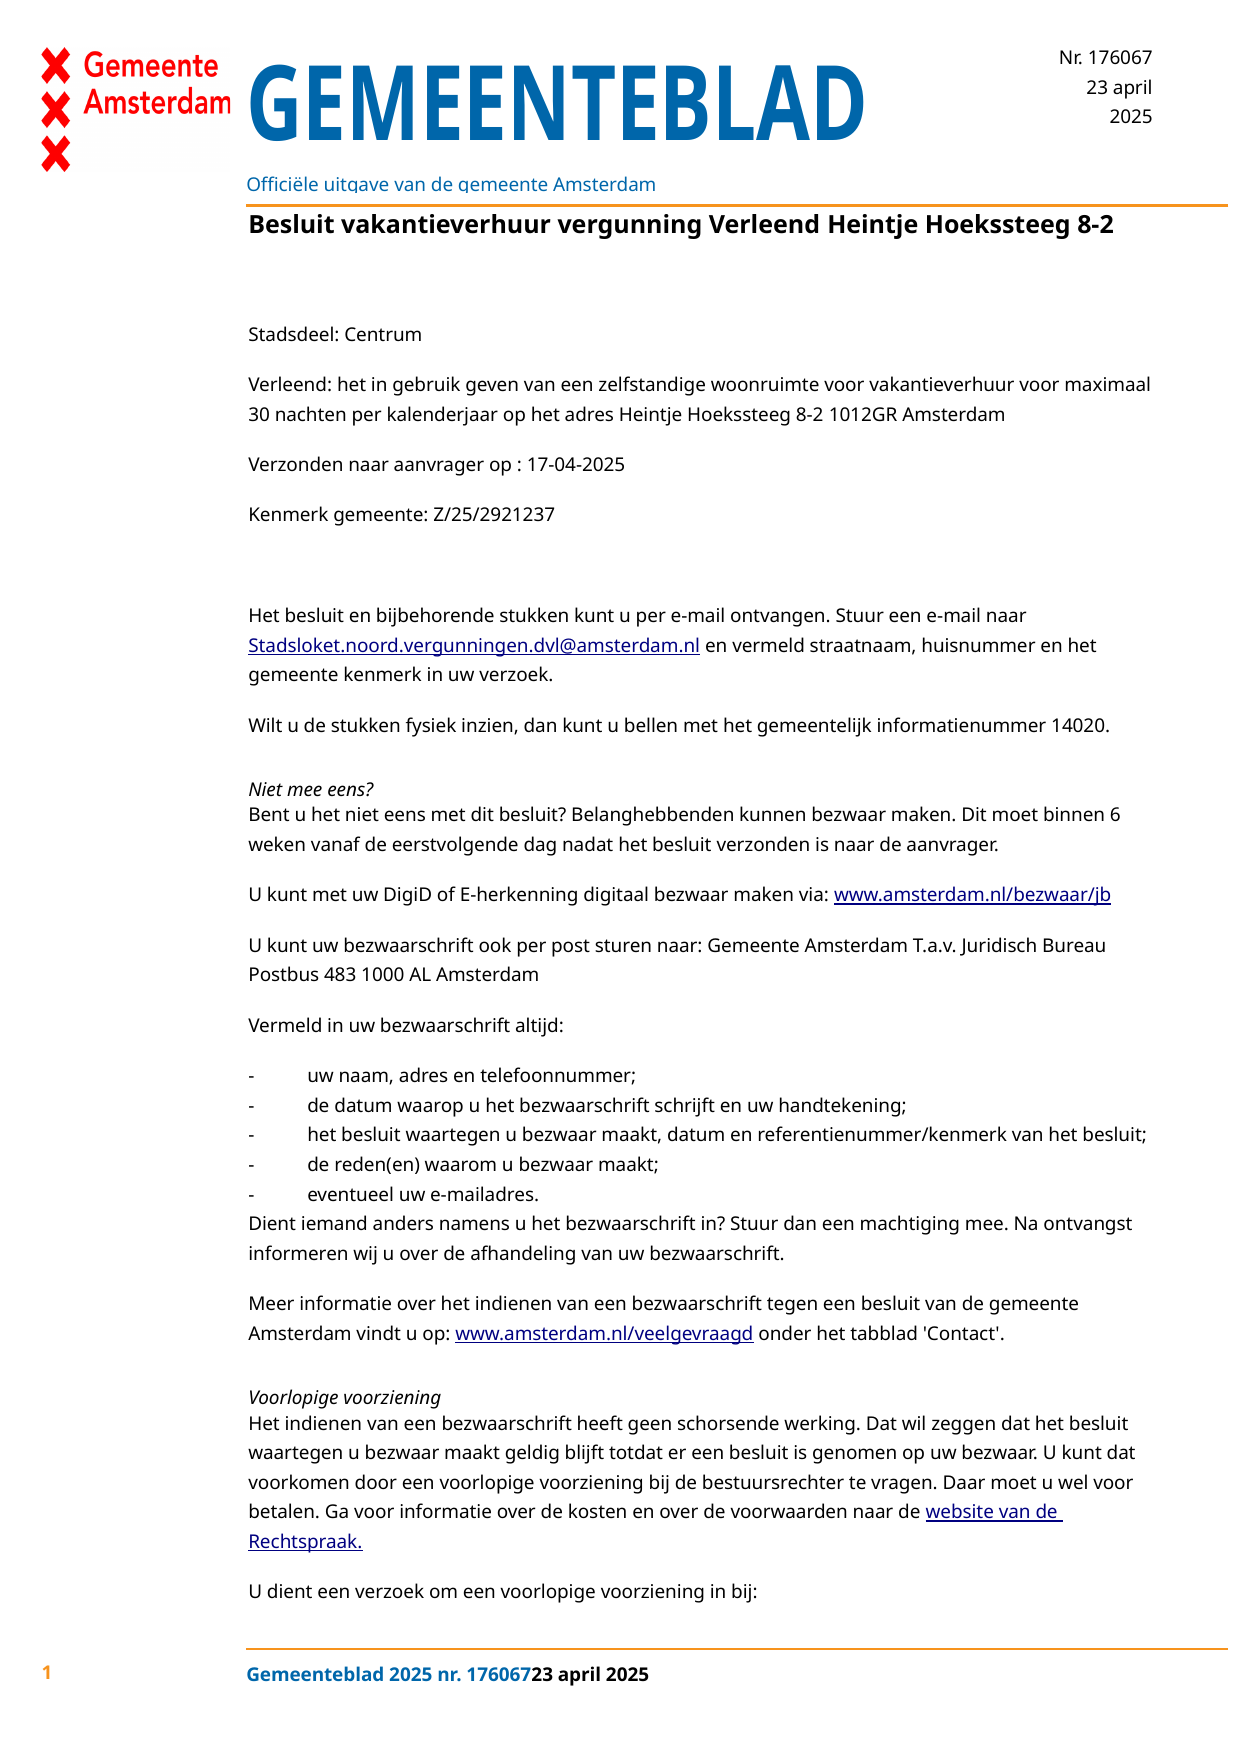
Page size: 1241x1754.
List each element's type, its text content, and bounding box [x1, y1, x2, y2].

list eventueel uw e-mailadres. [248, 1181, 1152, 1207]
text Stadsdeel: Centrum [248, 321, 1152, 346]
list de reden(en) waarom u bezwaar maakt; [248, 1151, 1152, 1177]
text Bent u het niet eens met dit besluit? Belanghebbenden kunnen bezwaar maken. Dit moet binnen 6 weken vanaf de eerstvolgende dag nadat het besluit verzonden is naar de aanvrager. [248, 802, 1152, 857]
text Wilt u de stukken fysiek inzien, dan kunt u bellen met het gemeentelijk informatienummer 14020. [248, 712, 1152, 738]
text Voorlopige voorziening [248, 1384, 1152, 1410]
text Vermeld in uw bezwaarschrift altijd: [248, 1012, 1152, 1038]
text Verleend: het in gebruik geven van een zelfstandige woonruimte voor vakantieverhuur voor maximaal 30 nachten per kalenderjaar op het adres Heintje Hoekssteeg 8-2 1012GR Amsterdam [248, 371, 1152, 426]
list het besluit waartegen u bezwaar maakt, datum en referentienummer/kenmerk van het besluit; [248, 1122, 1152, 1147]
text Het besluit en bijbehorende stukken kunt u per e-mail ontvangen. Stuur een e-mail naar Stadsloket.noord.vergunningen.dvl@amsterdam.nl en vermeld straatnaam, huisnummer en het gemeente kenmerk in uw verzoek. [248, 602, 1152, 687]
text U dient een verzoek om een voorlopige voorziening in bij: [248, 1578, 1152, 1604]
text Meer informatie over het indienen van een bezwaarschrift tegen een besluit van de gemeente Amsterdam vindt u op: www.amsterdam.nl/veelgevraagd onder het tabblad 'Contact'. [248, 1290, 1152, 1346]
text Het indienen van een bezwaarschrift heeft geen schorsende werking. Dat wil zeggen dat het besluit waartegen u bezwaar maakt geldig blijft totdat er een besluit is genomen op uw bezwaar. U kunt dat voorkomen door een voorlopige voorziening bij de bestuursrechter te vragen. Daar moet u wel voor betalen. Ga voor informatie over de kosten en over de voorwaarden naar de website van de Rechtspraak. [248, 1410, 1152, 1554]
text U kunt met uw DigiD of E-herkenning digitaal bezwaar maken via: www.amsterdam.nl/bezwaar/jb [248, 882, 1152, 907]
text Dient iemand anders namens u het bezwaarschrift in? Stuur dan een machtiging mee. Na ontvangst informeren wij u over de afhandeling van uw bezwaarschrift. [248, 1210, 1152, 1266]
picture [41, 47, 231, 172]
list uw naam, adres en telefoonnummer; [248, 1062, 1152, 1088]
text Kenmerk gemeente: Z/25/2921237 [248, 502, 1152, 527]
text U kunt uw bezwaarschrift ook per post sturen naar: Gemeente Amsterdam T.a.v. Juridisch Bureau Postbus 483 1000 AL Amsterdam [248, 932, 1152, 987]
text Verzonden naar aanvrager op : 17-04-2025 [248, 451, 1152, 477]
text Besluit vakantieverhuur vergunning Verleend Heintje Hoekssteeg 8-2 [248, 207, 1152, 241]
list de datum waarop u het bezwaarschrift schrijft en uw handtekening; [248, 1092, 1152, 1118]
text Niet mee eens? [248, 776, 1152, 802]
